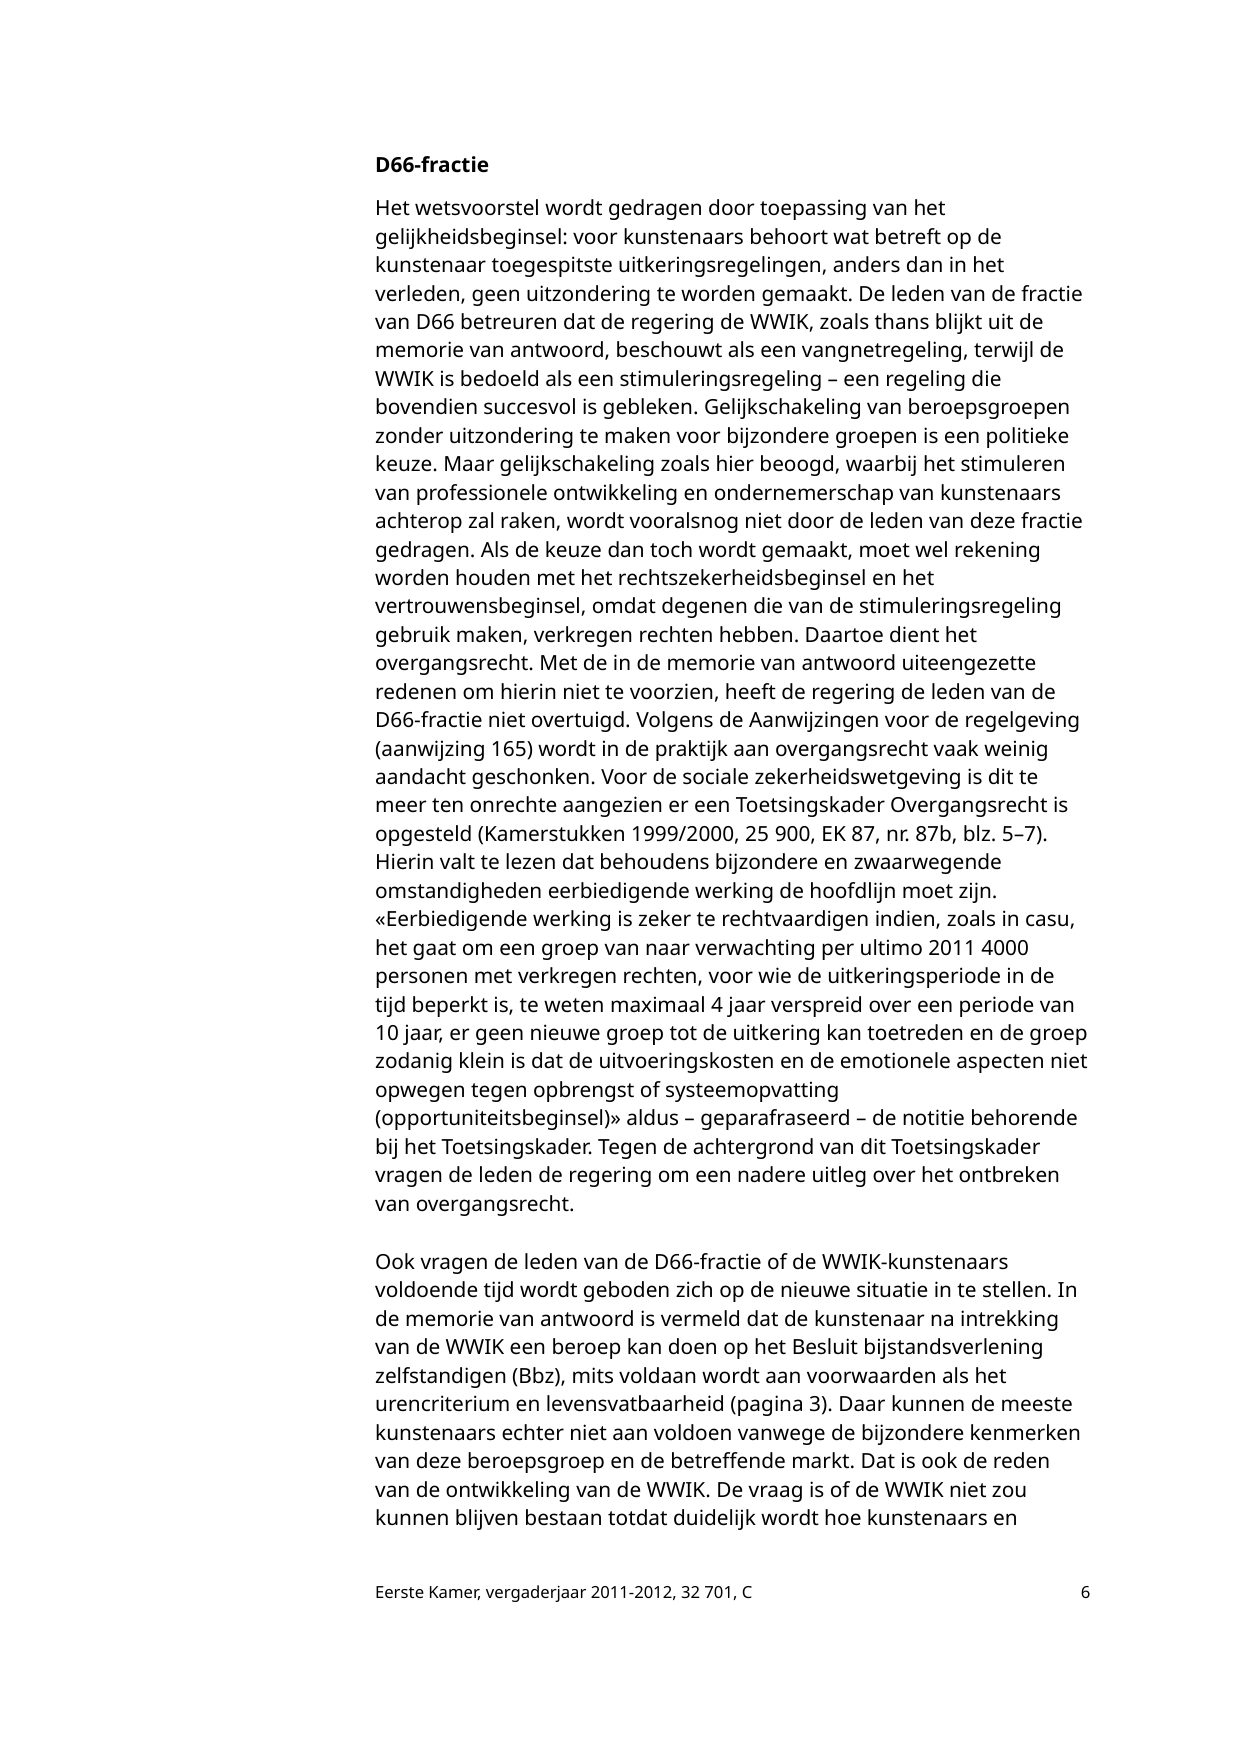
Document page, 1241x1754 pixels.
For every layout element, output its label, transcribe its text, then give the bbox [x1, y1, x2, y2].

text D66-fractie [375, 150, 1090, 178]
text Ook vragen de leden van de D66-fractie of de WWIK-kunstenaars voldoende tijd wordt geboden zich op de nieuwe situatie in te stellen. In de memorie van antwoord is vermeld dat de kunstenaar na intrekking van de WWIK een beroep kan doen op het Besluit bijstandsverlening zelfstandigen (Bbz), mits voldaan wordt aan voorwaarden als het urencriterium en levensvatbaarheid (pagina 3). Daar kunnen de meeste kunstenaars echter niet aan voldoen vanwege de bijzondere kenmerken van deze beroepsgroep en de betreffende markt. Dat is ook de reden van de ontwikkeling van de WWIK. De vraag is of de WWIK niet zou kunnen blijven bestaan totdat duidelijk wordt hoe kunstenaars en [375, 1247, 1090, 1532]
text Het wetsvoorstel wordt gedragen door toepassing van het gelijkheidsbeginsel: voor kunstenaars behoort wat betreft op de kunstenaar toegespitste uitkeringsregelingen, anders dan in het verleden, geen uitzondering te worden gemaakt. De leden van de fractie van D66 betreuren dat de regering de WWIK, zoals thans blijkt uit de memorie van antwoord, beschouwt als een vangnetregeling, terwijl de WWIK is bedoeld als een stimuleringsregeling – een regeling die bovendien succesvol is gebleken. Gelijkschakeling van beroepsgroepen zonder uitzondering te maken voor bijzondere groepen is een politieke keuze. Maar gelijkschakeling zoals hier beoogd, waarbij het stimuleren van professionele ontwikkeling en ondernemerschap van kunstenaars achterop zal raken, wordt vooralsnog niet door de leden van deze fractie gedragen. Als de keuze dan toch wordt gemaakt, moet wel rekening worden houden met het rechtszekerheidsbeginsel en het vertrouwensbeginsel, omdat degenen die van de stimuleringsregeling gebruik maken, verkregen rechten hebben. Daartoe dient het overgangsrecht. Met de in de memorie van antwoord uiteengezette redenen om hierin niet te voorzien, heeft de regering de leden van de D66-fractie niet overtuigd. Volgens de Aanwijzingen voor de regelgeving (aanwijzing 165) wordt in de praktijk aan overgangsrecht vaak weinig aandacht geschonken. Voor de sociale zekerheidswetgeving is dit te meer ten onrechte aangezien er een Toetsingskader Overgangsrecht is opgesteld (Kamerstukken 1999/2000, 25 900, EK 87, nr. 87b, blz. 5–7). Hierin valt te lezen dat behoudens bijzondere en zwaarwegende omstandigheden eerbiedigende werking de hoofdlijn moet zijn. «Eerbiedigende werking is zeker te rechtvaardigen indien, zoals in casu, het gaat om een groep van naar verwachting per ultimo 2011 4000 personen met verkregen rechten, voor wie de uitkeringsperiode in de tijd beperkt is, te weten maximaal 4 jaar verspreid over een periode van 10 jaar, er geen nieuwe groep tot de uitkering kan toetreden en de groep zodanig klein is dat de uitvoeringskosten en de emotionele aspecten niet opwegen tegen opbrengst of systeemopvatting (opportuniteitsbeginsel)» aldus – geparafraseerd – de notitie behorende bij het Toetsingskader. Tegen de achtergrond van dit Toetsingskader vragen de leden de regering om een nadere uitleg over het ontbreken van overgangsrecht. [375, 193, 1090, 1217]
